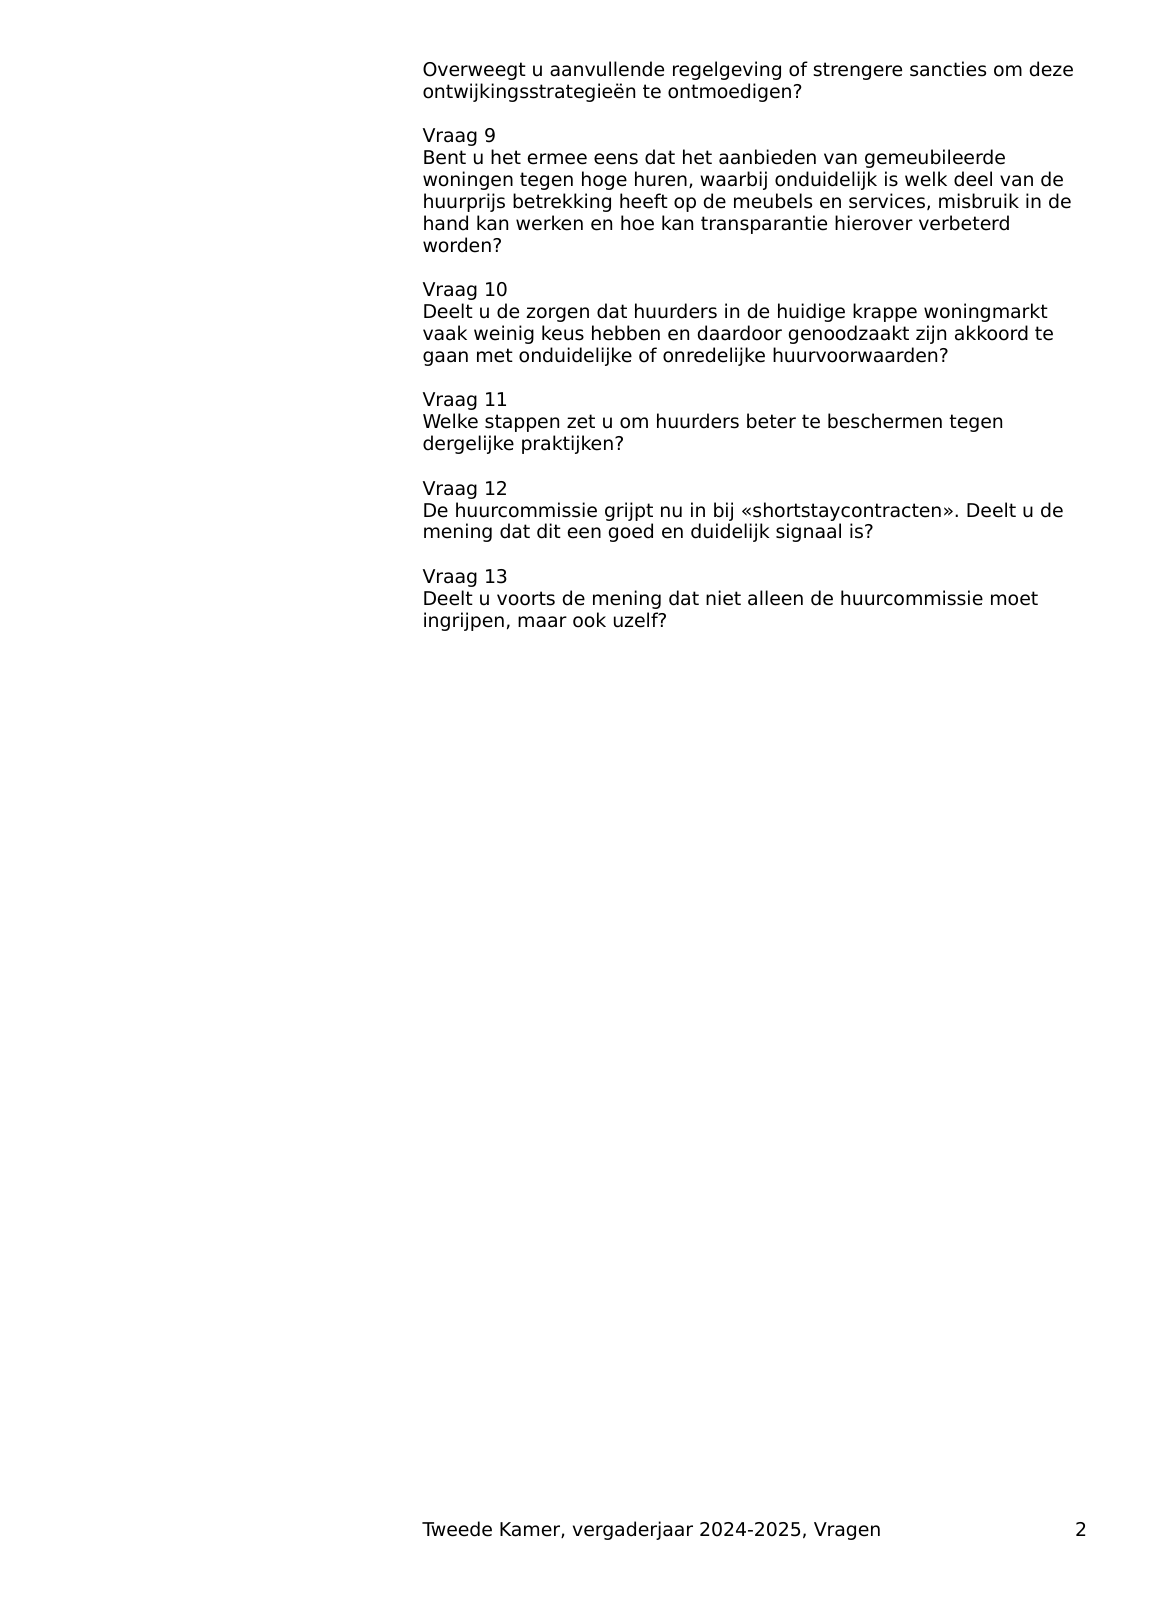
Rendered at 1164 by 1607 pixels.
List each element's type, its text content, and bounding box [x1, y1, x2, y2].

text Welke stappen zet u om huurders beter te beschermen tegen dergelijke praktijken? [422, 411, 1087, 455]
text Vraag 13 [422, 566, 1087, 588]
text Vraag 11 [422, 389, 1087, 411]
text Deelt u de zorgen dat huurders in de huidige krappe woningmarkt vaak weinig keus hebben en daardoor genoodzaakt zijn akkoord te gaan met onduidelijke of onredelijke huurvoorwaarden? [422, 301, 1087, 367]
text Bent u het ermee eens dat het aanbieden van gemeubileerde woningen tegen hoge huren, waarbij onduidelijk is welk deel van de huurprijs betrekking heeft op de meubels en services, misbruik in de hand kan werken en hoe kan transparantie hierover verbeterd worden? [422, 147, 1087, 257]
text Vraag 10 [422, 279, 1087, 301]
text De huurcommissie grijpt nu in bij «shortstaycontracten». Deelt u de mening dat dit een goed en duidelijk signaal is? [422, 499, 1087, 543]
text Deelt u voorts de mening dat niet alleen de huurcommissie moet ingrijpen, maar ook uzelf? [422, 588, 1087, 632]
text Vraag 9 [422, 125, 1087, 147]
text Overweegt u aanvullende regelgeving of strengere sancties om deze ontwijkingsstrategieën te ontmoedigen? [422, 59, 1087, 103]
text Vraag 12 [422, 477, 1087, 499]
